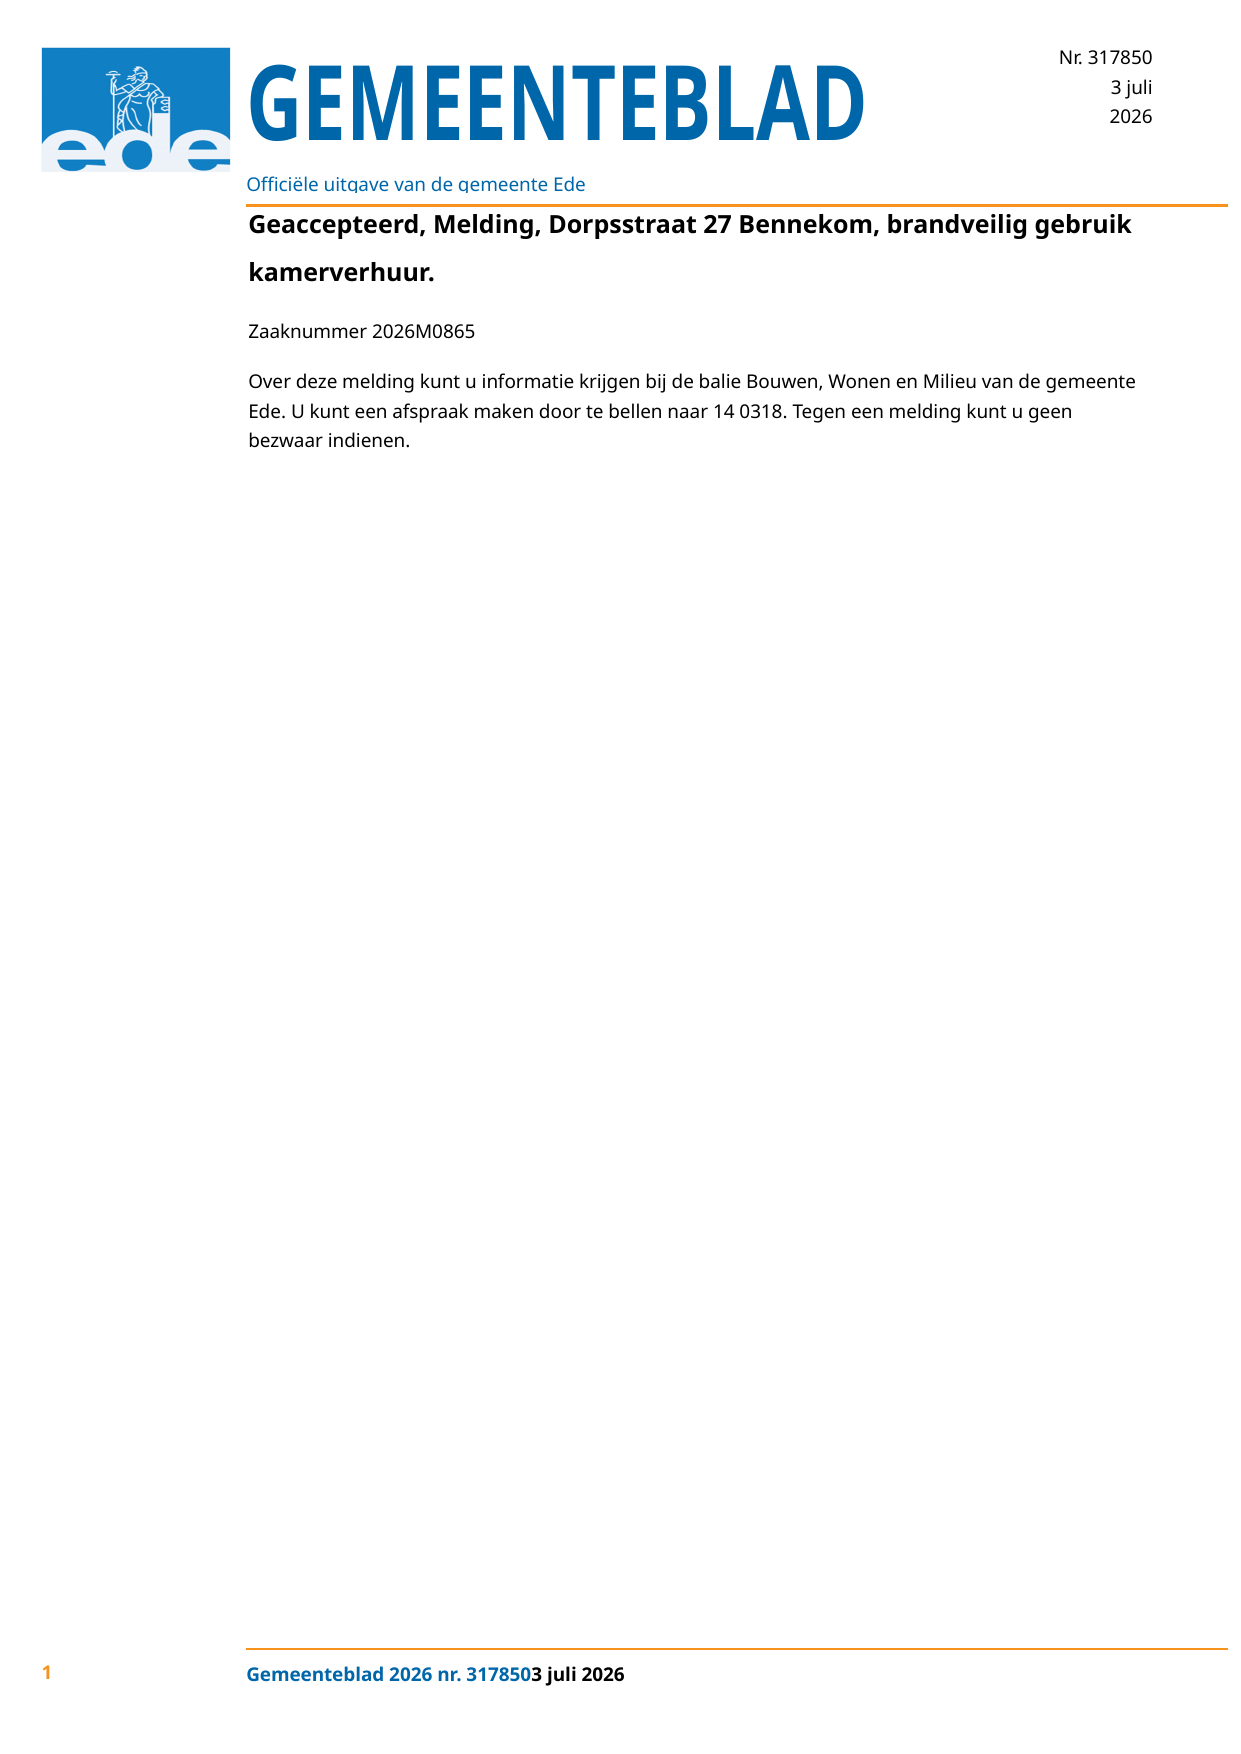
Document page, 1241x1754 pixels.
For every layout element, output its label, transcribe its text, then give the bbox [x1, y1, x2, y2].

text Geaccepteerd, Melding, Dorpsstraat 27 Bennekom, brandveilig gebruik kamerverhuur. [248, 207, 1152, 288]
picture [41, 47, 231, 172]
text Zaaknummer 2026M0865 [248, 318, 1152, 344]
text Over deze melding kunt u informatie krijgen bij de balie Bouwen, Wonen en Milieu van de gemeente Ede. U kunt een afspraak maken door te bellen naar 14 0318. Tegen een melding kunt u geen bezwaar indienen. [248, 368, 1152, 453]
